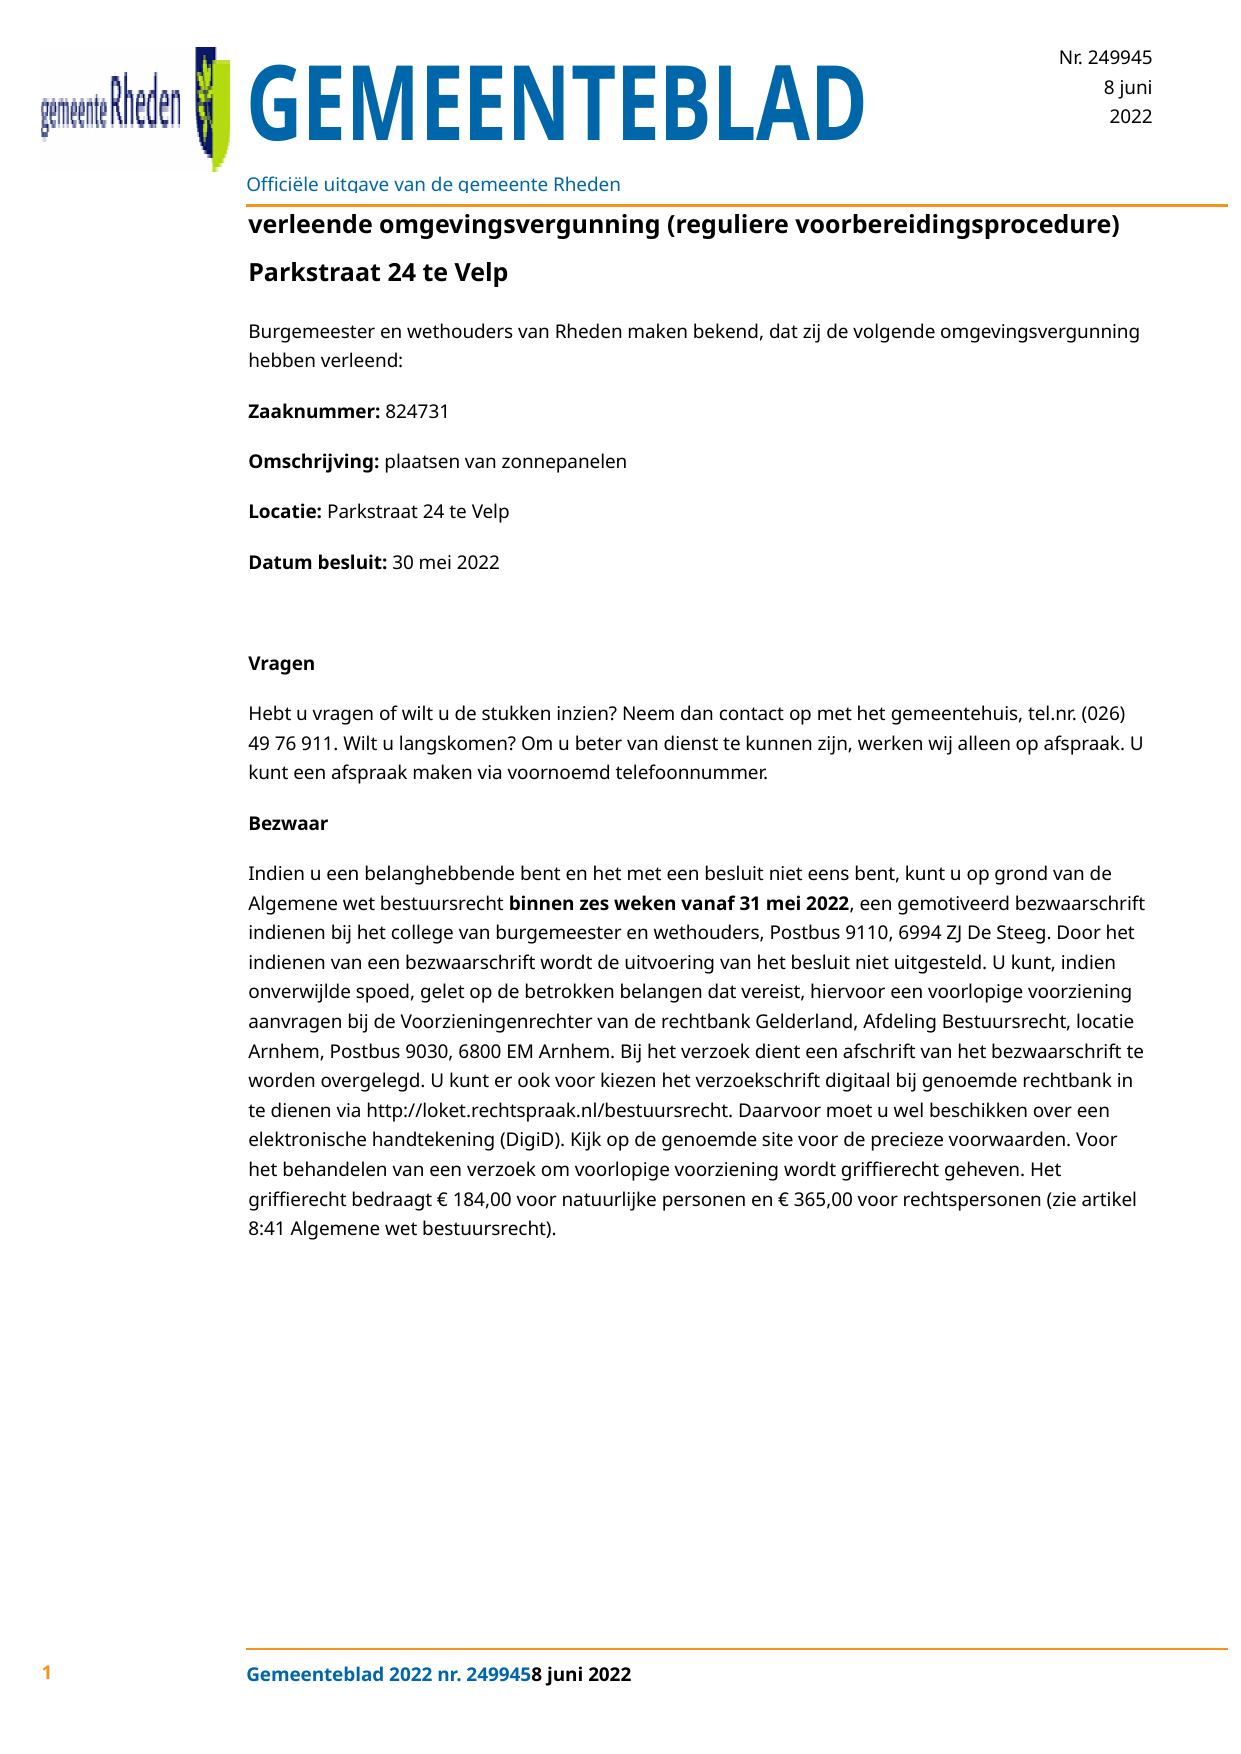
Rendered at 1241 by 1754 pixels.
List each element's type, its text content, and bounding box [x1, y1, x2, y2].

text Datum besluit: 30 mei 2022 [248, 549, 1152, 575]
text Zaaknummer: 824731 [248, 398, 1152, 424]
text Vragen [248, 650, 1152, 676]
text Omschrijving: plaatsen van zonnepanelen [248, 448, 1152, 474]
text Burgemeester en wethouders van Rheden maken bekend, dat zij de volgende omgevingsvergunning hebben verleend: [248, 318, 1152, 373]
picture [41, 47, 231, 172]
text Indien u een belanghebbende bent en het met een besluit niet eens bent, kunt u op grond van de Algemene wet bestuursrecht binnen zes weken vanaf 31 mei 2022, een gemotiveerd bezwaarschrift indienen bij het college van burgemeester en wethouders, Postbus 9110, 6994 ZJ De Steeg. Door het indienen van een bezwaarschrift wordt de uitvoering van het besluit niet uitgesteld. U kunt, indien onverwijlde spoed, gelet op de betrokken belangen dat vereist, hiervoor een voorlopige voorziening aanvragen bij de Voorzieningenrechter van de rechtbank Gelderland, Afdeling Bestuursrecht, locatie Arnhem, Postbus 9030, 6800 EM Arnhem. Bij het verzoek dient een afschrift van het bezwaarschrift te worden overgelegd. U kunt er ook voor kiezen het verzoekschrift digitaal bij genoemde rechtbank in te dienen via http://loket.rechtspraak.nl/bestuursrecht. Daarvoor moet u wel beschikken over een elektronische handtekening (DigiD). Kijk op de genoemde site voor de precieze voorwaarden. Voor het behandelen van een verzoek om voorlopige voorziening wordt griffierecht geheven. Het griffierecht bedraagt € 184,00 voor natuurlijke personen en € 365,00 voor rechtspersonen (zie artikel 8:41 Algemene wet bestuursrecht). [248, 860, 1152, 1241]
text Locatie: Parkstraat 24 te Velp [248, 499, 1152, 524]
text Bezwaar [248, 810, 1152, 836]
text verleende omgevingsvergunning (reguliere voorbereidingsprocedure) Parkstraat 24 te Velp [248, 207, 1152, 288]
text Hebt u vragen of wilt u de stukken inzien? Neem dan contact op met het gemeentehuis, tel.nr. (026) 49 76 911. Wilt u langskomen? Om u beter van dienst te kunnen zijn, werken wij alleen op afspraak. U kunt een afspraak maken via voornoemd telefoonnummer. [248, 700, 1152, 785]
